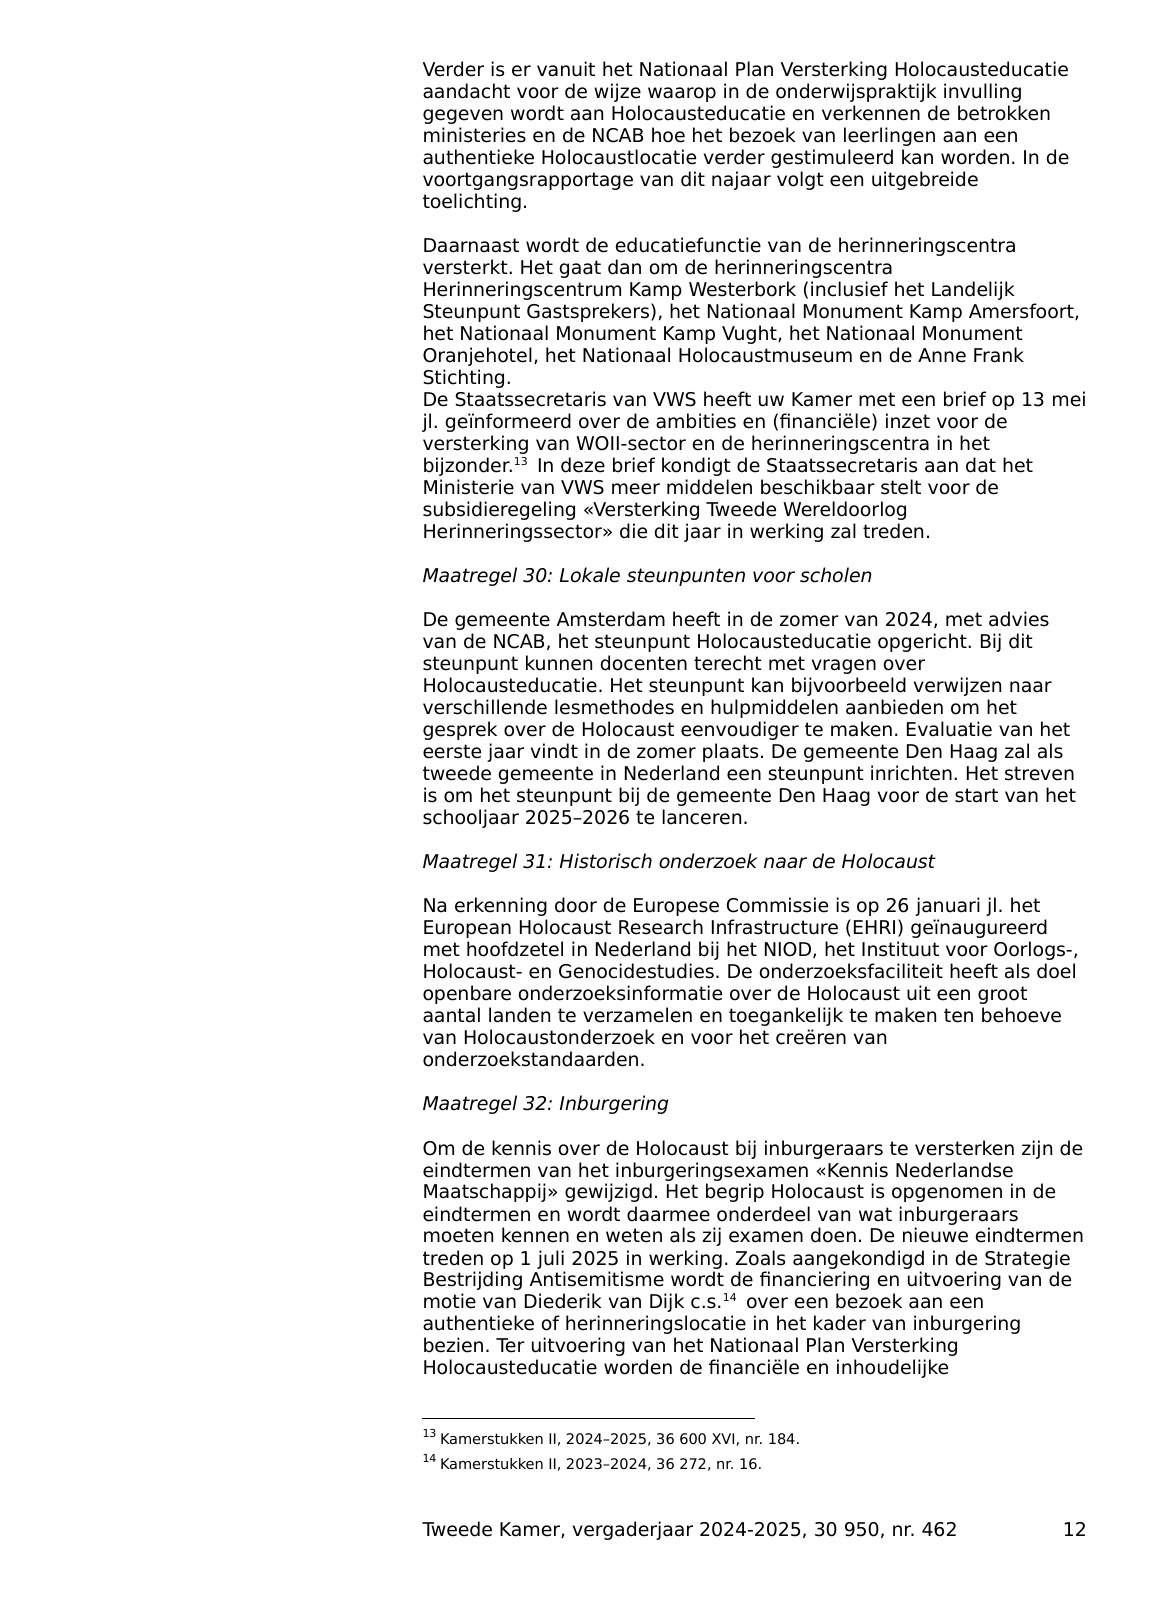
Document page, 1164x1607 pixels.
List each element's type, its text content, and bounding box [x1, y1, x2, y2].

text Om de kennis over de Holocaust bij inburgeraars te versterken zijn de eindtermen van het inburgeringsexamen «Kennis Nederlandse Maatschappij» gewijzigd. Het begrip Holocaust is opgenomen in de eindtermen en wordt daarmee onderdeel van wat inburgeraars moeten kennen en weten als zij examen doen. De nieuwe eindtermen treden op 1 juli 2025 in werking. Zoals aangekondigd in de Strategie Bestrijding Antisemitisme wordt de financiering en uitvoering van de motie van Diederik van Dijk c.s. over een bezoek aan een authentieke of herinneringslocatie in het kader van inburgering bezien. Ter uitvoering van het Nationaal Plan Versterking Holocausteducatie worden de financiële en inhoudelijke [422, 1137, 1087, 1379]
text Daarnaast wordt de educatiefunctie van de herinneringscentra versterkt. Het gaat dan om de herinneringscentra Herinneringscentrum Kamp Westerbork (inclusief het Landelijk Steunpunt Gastsprekers), het Nationaal Monument Kamp Amersfoort, het Nationaal Monument Kamp Vught, het Nationaal Monument Oranjehotel, het Nationaal Holocaustmuseum en de Anne Frank Stichting. [422, 235, 1087, 389]
text Verder is er vanuit het Nationaal Plan Versterking Holocausteducatie aandacht voor de wijze waarop in de onderwijspraktijk invulling gegeven wordt aan Holocausteducatie en verkennen de betrokken ministeries en de NCAB hoe het bezoek van leerlingen aan een authentieke Holocaustlocatie verder gestimuleerd kan worden. In de voortgangsrapportage van dit najaar volgt een uitgebreide toelichting. [422, 59, 1087, 213]
subtitle Maatregel 32: Inburgering [422, 1093, 1087, 1115]
subtitle Maatregel 31: Historisch onderzoek naar de Holocaust [422, 851, 1087, 873]
subtitle Maatregel 30: Lokale steunpunten voor scholen [422, 565, 1087, 587]
text De gemeente Amsterdam heeft in de zomer van 2024, met advies van de NCAB, het steunpunt Holocausteducatie opgericht. Bij dit steunpunt kunnen docenten terecht met vragen over Holocausteducatie. Het steunpunt kan bijvoorbeeld verwijzen naar verschillende lesmethodes en hulpmiddelen aanbieden om het gesprek over de Holocaust eenvoudiger te maken. Evaluatie van het eerste jaar vindt in de zomer plaats. De gemeente Den Haag zal als tweede gemeente in Nederland een steunpunt inrichten. Het streven is om het steunpunt bij de gemeente Den Haag voor de start van het schooljaar 2025–2026 te lanceren. [422, 609, 1087, 829]
text De Staatssecretaris van VWS heeft uw Kamer met een brief op 13 mei jl. geïnformeerd over de ambities en (financiële) inzet voor de versterking van WOII-sector en de herinneringscentra in het bijzonder. In deze brief kondigt de Staatssecretaris aan dat het Ministerie van VWS meer middelen beschikbaar stelt voor de subsidieregeling «Versterking Tweede Wereldoorlog Herinneringssector» die dit jaar in werking zal treden. [422, 389, 1087, 543]
text Na erkenning door de Europese Commissie is op 26 januari jl. het European Holocaust Research Infrastructure (EHRI) geïnaugureerd met hoofdzetel in Nederland bij het NIOD, het Instituut voor Oorlogs-, Holocaust- en Genocidestudies. De onderzoeksfaciliteit heeft als doel openbare onderzoeksinformatie over de Holocaust uit een groot aantal landen te verzamelen en toegankelijk te maken ten behoeve van Holocaustonderzoek en voor het creëren van onderzoekstandaarden. [422, 895, 1087, 1071]
text Kamerstukken II, 2024–2025, 36 600 XVI, nr. 184. [422, 1427, 1087, 1449]
text Kamerstukken II, 2023–2024, 36 272, nr. 16. [422, 1452, 1087, 1474]
